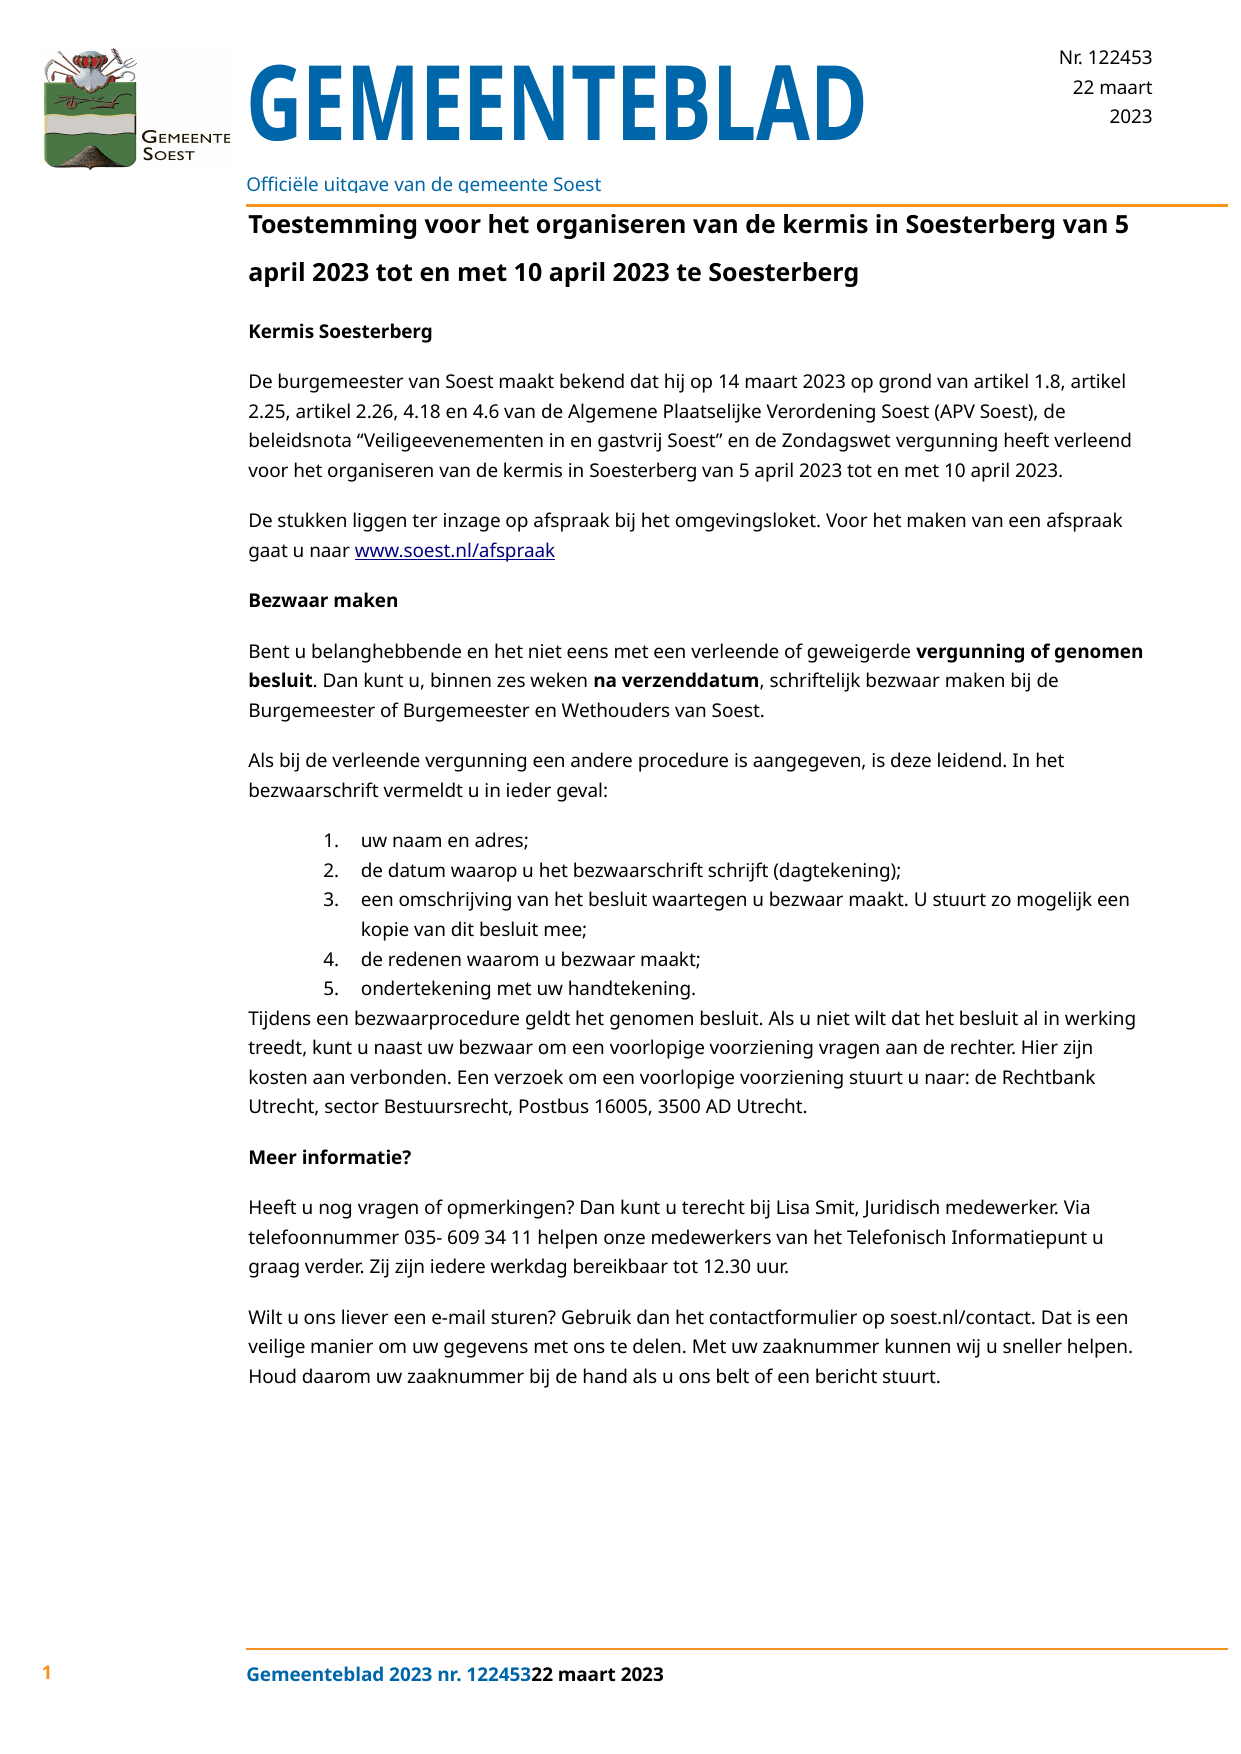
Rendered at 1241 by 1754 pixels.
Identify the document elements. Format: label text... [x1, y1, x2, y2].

text De burgemeester van Soest maakt bekend dat hij op 14 maart 2023 op grond van artikel 1.8, artikel 2.25, artikel 2.26, 4.18 en 4.6 van de Algemene Plaatselijke Verordening Soest (APV Soest), de beleidsnota “Veiligeevenementen in en gastvrij Soest” en de Zondagswet vergunning heeft verleend voor het organiseren van de kermis in Soesterberg van 5 april 2023 tot en met 10 april 2023. [248, 368, 1152, 483]
list de redenen waarom u bezwaar maakt; [323, 946, 1152, 972]
list een omschrijving van het besluit waartegen u bezwaar maakt. U stuurt zo mogelijk een kopie van dit besluit mee; [323, 887, 1152, 942]
text Kermis Soesterberg [248, 318, 1152, 344]
list ondertekening met uw handtekening. [323, 975, 1152, 1001]
text Toestemming voor het organiseren van de kermis in Soesterberg van 5 april 2023 tot en met 10 april 2023 te Soesterberg [248, 207, 1152, 288]
text Bezwaar maken [248, 587, 1152, 613]
picture [41, 47, 231, 172]
text Bent u belanghebbende en het niet eens met een verleende of geweigerde vergunning of genomen besluit. Dan kunt u, binnen zes weken na verzenddatum, schriftelijk bezwaar maken bij de Burgemeester of Burgemeester en Wethouders van Soest. [248, 638, 1152, 723]
text Als bij de verleende vergunning een andere procedure is aangegeven, is deze leidend. In het bezwaarschrift vermeldt u in ieder geval: [248, 747, 1152, 803]
text De stukken liggen ter inzage op afspraak bij het omgevingsloket. Voor het maken van een afspraak gaat u naar www.soest.nl/afspraak [248, 507, 1152, 563]
list de datum waarop u het bezwaarschrift schrijft (dagtekening); [323, 857, 1152, 883]
text Meer informatie? [248, 1144, 1152, 1170]
list uw naam en adres; [323, 827, 1152, 853]
text Wilt u ons liever een e-mail sturen? Gebruik dan het contactformulier op soest.nl/contact. Dat is een veilige manier om uw gegevens met ons te delen. Met uw zaaknummer kunnen wij u sneller helpen. Houd daarom uw zaaknummer bij de hand als u ons belt of een bericht stuurt. [248, 1304, 1152, 1389]
text Heeft u nog vragen of opmerkingen? Dan kunt u terecht bij Lisa Smit, Juridisch medewerker. Via telefoonnummer 035- 609 34 11 helpen onze medewerkers van het Telefonisch Informatiepunt u graag verder. Zij zijn iedere werkdag bereikbaar tot 12.30 uur. [248, 1194, 1152, 1279]
text Tijdens een bezwaarprocedure geldt het genomen besluit. Als u niet wilt dat het besluit al in werking treedt, kunt u naast uw bezwaar om een voorlopige voorziening vragen aan de rechter. Hier zijn kosten aan verbonden. Een verzoek om een voorlopige voorziening stuurt u naar: de Rechtbank Utrecht, sector Bestuursrecht, Postbus 16005, 3500 AD Utrecht. [248, 1005, 1152, 1119]
